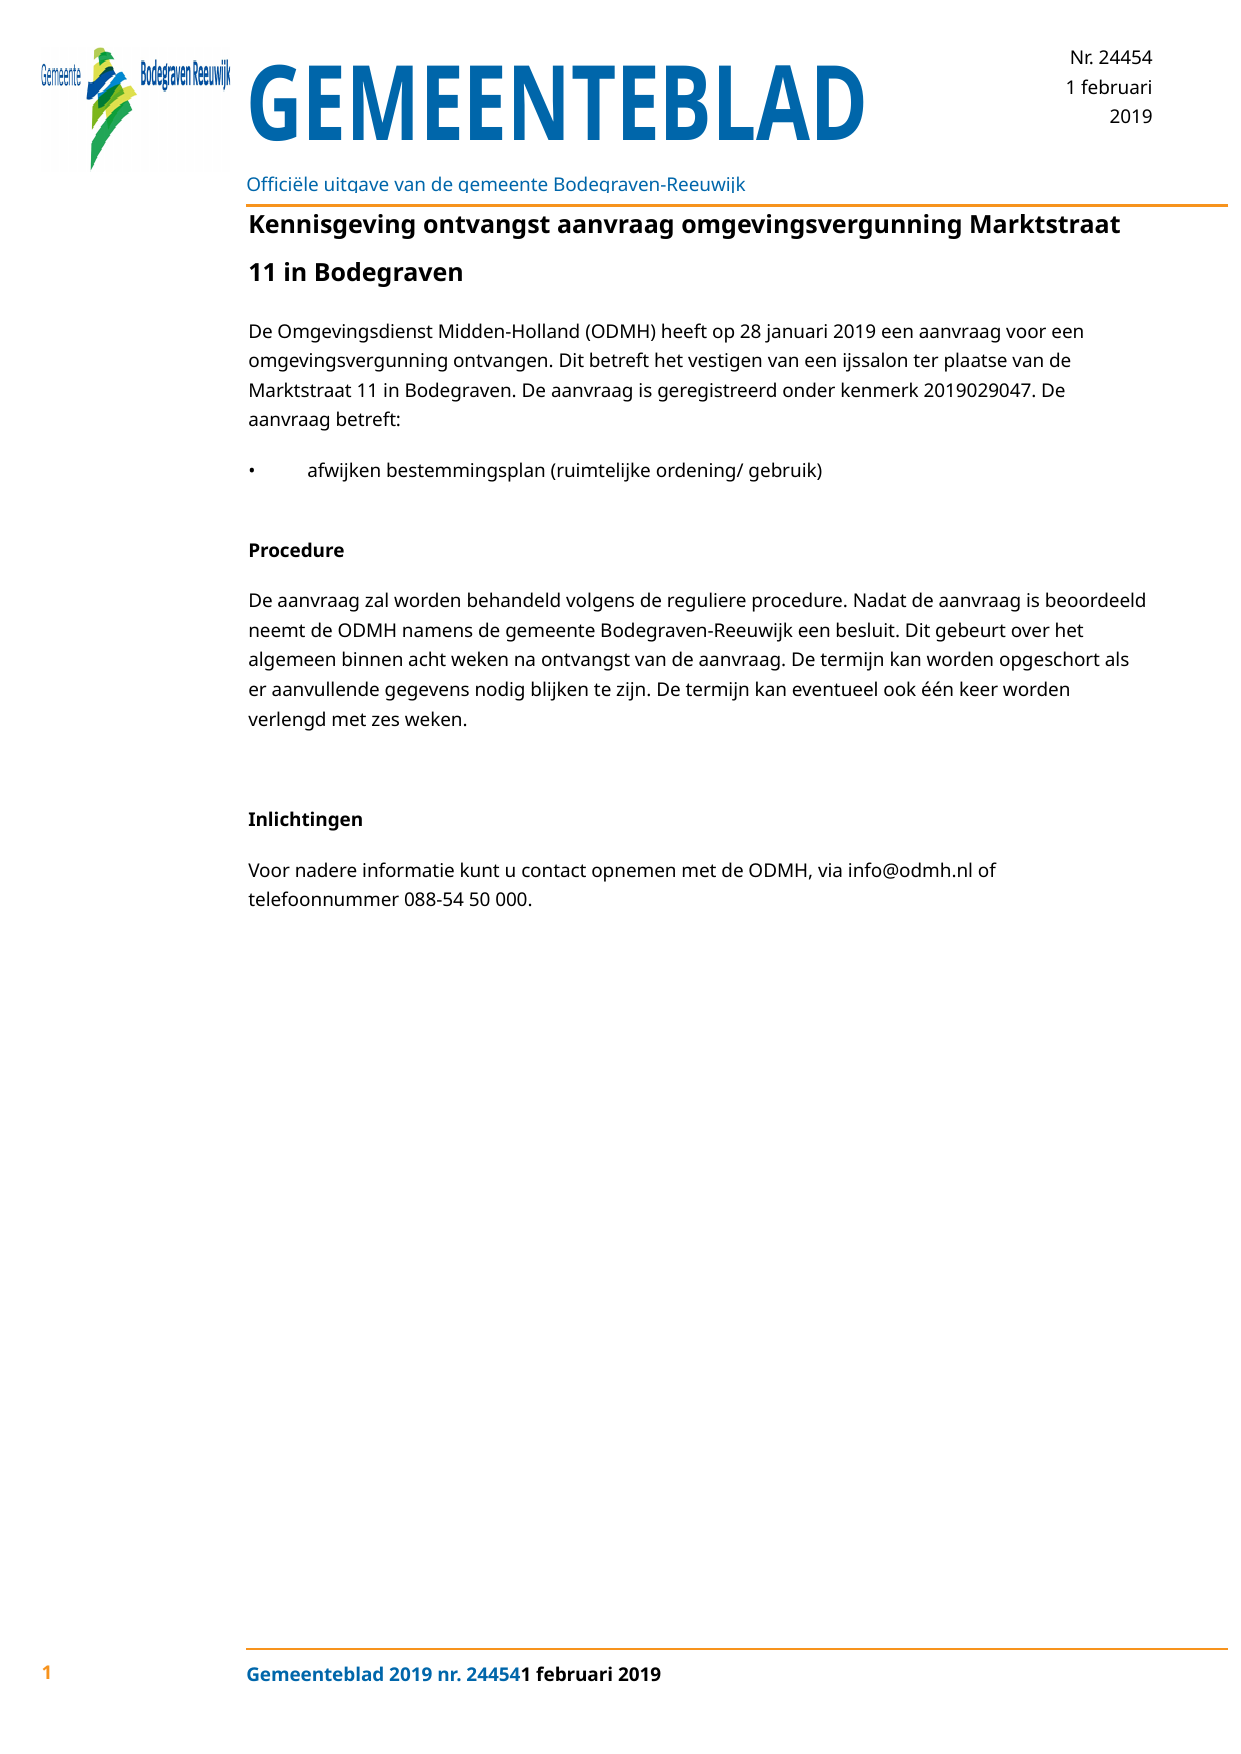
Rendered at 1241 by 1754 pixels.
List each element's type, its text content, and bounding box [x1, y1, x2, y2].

text De Omgevingsdienst Midden-Holland (ODMH) heeft op 28 januari 2019 een aanvraag voor een omgevingsvergunning ontvangen. Dit betreft het vestigen van een ijssalon ter plaatse van de Marktstraat 11 in Bodegraven. De aanvraag is geregistreerd onder kenmerk 2019029047. De aanvraag betreft: [248, 318, 1152, 432]
text Inlichtingen [248, 807, 1152, 832]
text Voor nadere informatie kunt u contact opnemen met de ODMH, via info@odmh.nl of telefoonnummer 088-54 50 000. [248, 857, 1152, 912]
text De aanvraag zal worden behandeld volgens de reguliere procedure. Nadat de aanvraag is beoordeeld neemt de ODMH namens de gemeente Bodegraven-Reeuwijk een besluit. Dit gebeurt over het algemeen binnen acht weken na ontvangst van de aanvraag. De termijn kan worden opgeschort als er aanvullende gegevens nodig blijken te zijn. De termijn kan eventueel ook één keer worden verlengd met zes weken. [248, 587, 1152, 732]
text Procedure [248, 537, 1152, 563]
picture [41, 47, 231, 172]
text Kennisgeving ontvangst aanvraag omgevingsvergunning Marktstraat 11 in Bodegraven [248, 207, 1152, 288]
list afwijken bestemmingsplan (ruimtelijke ordening/ gebruik) [248, 457, 1152, 483]
